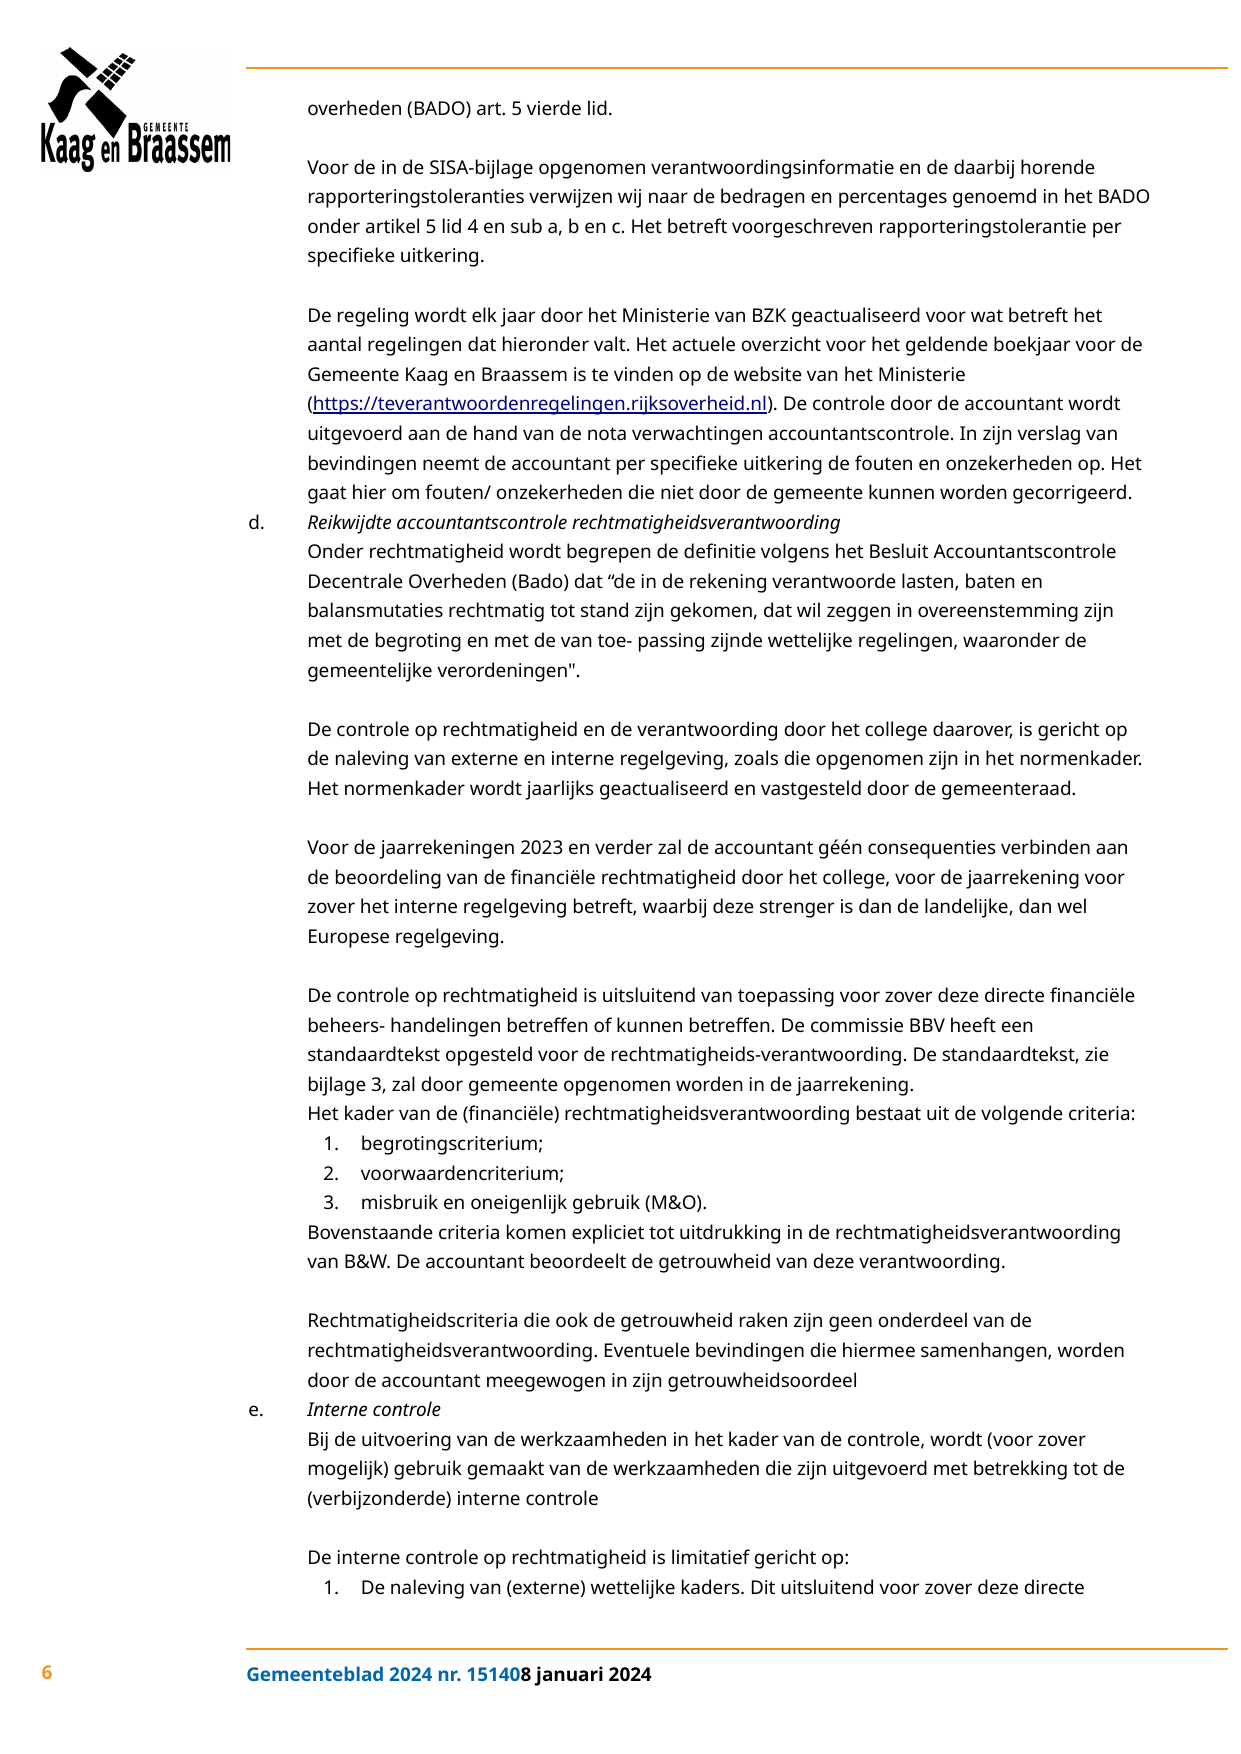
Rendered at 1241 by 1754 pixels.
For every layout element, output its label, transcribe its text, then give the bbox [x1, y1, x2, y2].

list Onder rechtmatigheid wordt begrepen de definitie volgens het Besluit Accountantscontrole Decentrale Overheden (Bado) dat “de in de rekening verantwoorde lasten, baten en balansmutaties rechtmatig tot stand zijn gekomen, dat wil zeggen in overeenstemming zijn met de begroting en met de van toe- passing zijnde wettelijke regelingen, waaronder de gemeentelijke verordeningen". [248, 538, 1152, 683]
list De naleving van (externe) wettelijke kaders. Dit uitsluitend voor zover deze directe [323, 1574, 1152, 1600]
list De regeling wordt elk jaar door het Ministerie van BZK geactualiseerd voor wat betreft het aantal regelingen dat hieronder valt. Het actuele overzicht voor het geldende boekjaar voor de Gemeente Kaag en Braassem is te vinden op de website van het Ministerie (https://teverantwoordenregelingen.rijksoverheid.nl). De controle door de accountant wordt uitgevoerd aan de hand van de nota verwachtingen accountantscontrole. In zijn verslag van bevindingen neemt de accountant per specifieke uitkering de fouten en onzekerheden op. Het gaat hier om fouten/ onzekerheden die niet door de gemeente kunnen worden gecorrigeerd. [248, 302, 1152, 505]
picture [41, 47, 231, 172]
list overheden (BADO) art. 5 vierde lid. [248, 95, 1152, 121]
list Het kader van de (financiële) rechtmatigheidsverantwoording bestaat uit de volgende criteria: [248, 1101, 1152, 1126]
list Rechtmatigheidscriteria die ook de getrouwheid raken zijn geen onderdeel van de rechtmatigheidsverantwoording. Eventuele bevindingen die hiermee samenhangen, worden door de accountant meegewogen in zijn getrouwheidsoordeel [248, 1308, 1152, 1393]
list Bij de uitvoering van de werkzaamheden in het kader van de controle, wordt (voor zover mogelijk) gebruik gemaakt van de werkzaamheden die zijn uitgevoerd met betrekking tot de (verbijzonderde) interne controle [248, 1426, 1152, 1511]
list Voor de jaarrekeningen 2023 en verder zal de accountant géén consequenties verbinden aan de beoordeling van de financiële rechtmatigheid door het college, voor de jaarrekening voor zover het interne regelgeving betreft, waarbij deze strenger is dan de landelijke, dan wel Europese regelgeving. [248, 834, 1152, 949]
list voorwaardencriterium; [323, 1160, 1152, 1186]
list begrotingscriterium; [323, 1130, 1152, 1156]
list De interne controle op rechtmatigheid is limitatief gericht op: [248, 1544, 1152, 1570]
list De controle op rechtmatigheid en de verantwoording door het college daarover, is gericht op de naleving van externe en interne regelgeving, zoals die opgenomen zijn in het normenkader. Het normenkader wordt jaarlijks geactualiseerd en vastgesteld door de gemeenteraad. [248, 716, 1152, 801]
list misbruik en oneigenlijk gebruik (M&O). [323, 1189, 1152, 1215]
list De controle op rechtmatigheid is uitsluitend van toepassing voor zover deze directe financiële beheers- handelingen betreffen of kunnen betreffen. De commissie BBV heeft een standaardtekst opgesteld voor de rechtmatigheids-verantwoording. De standaardtekst, zie bijlage 3, zal door gemeente opgenomen worden in de jaarrekening. [248, 982, 1152, 1097]
list Bovenstaande criteria komen expliciet tot uitdrukking in de rechtmatigheidsverantwoording van B&W. De accountant beoordeelt de getrouwheid van deze verantwoording. [248, 1219, 1152, 1274]
list Reikwijdte accountantscontrole rechtmatigheidsverantwoording [248, 509, 1152, 535]
list Interne controle [248, 1396, 1152, 1422]
list Voor de in de SISA-bijlage opgenomen verantwoordingsinformatie en de daarbij horende rapporteringstoleranties verwijzen wij naar de bedragen en percentages genoemd in het BADO onder artikel 5 lid 4 en sub a, b en c. Het betreft voorgeschreven rapporteringstolerantie per specifieke uitkering. [248, 154, 1152, 268]
